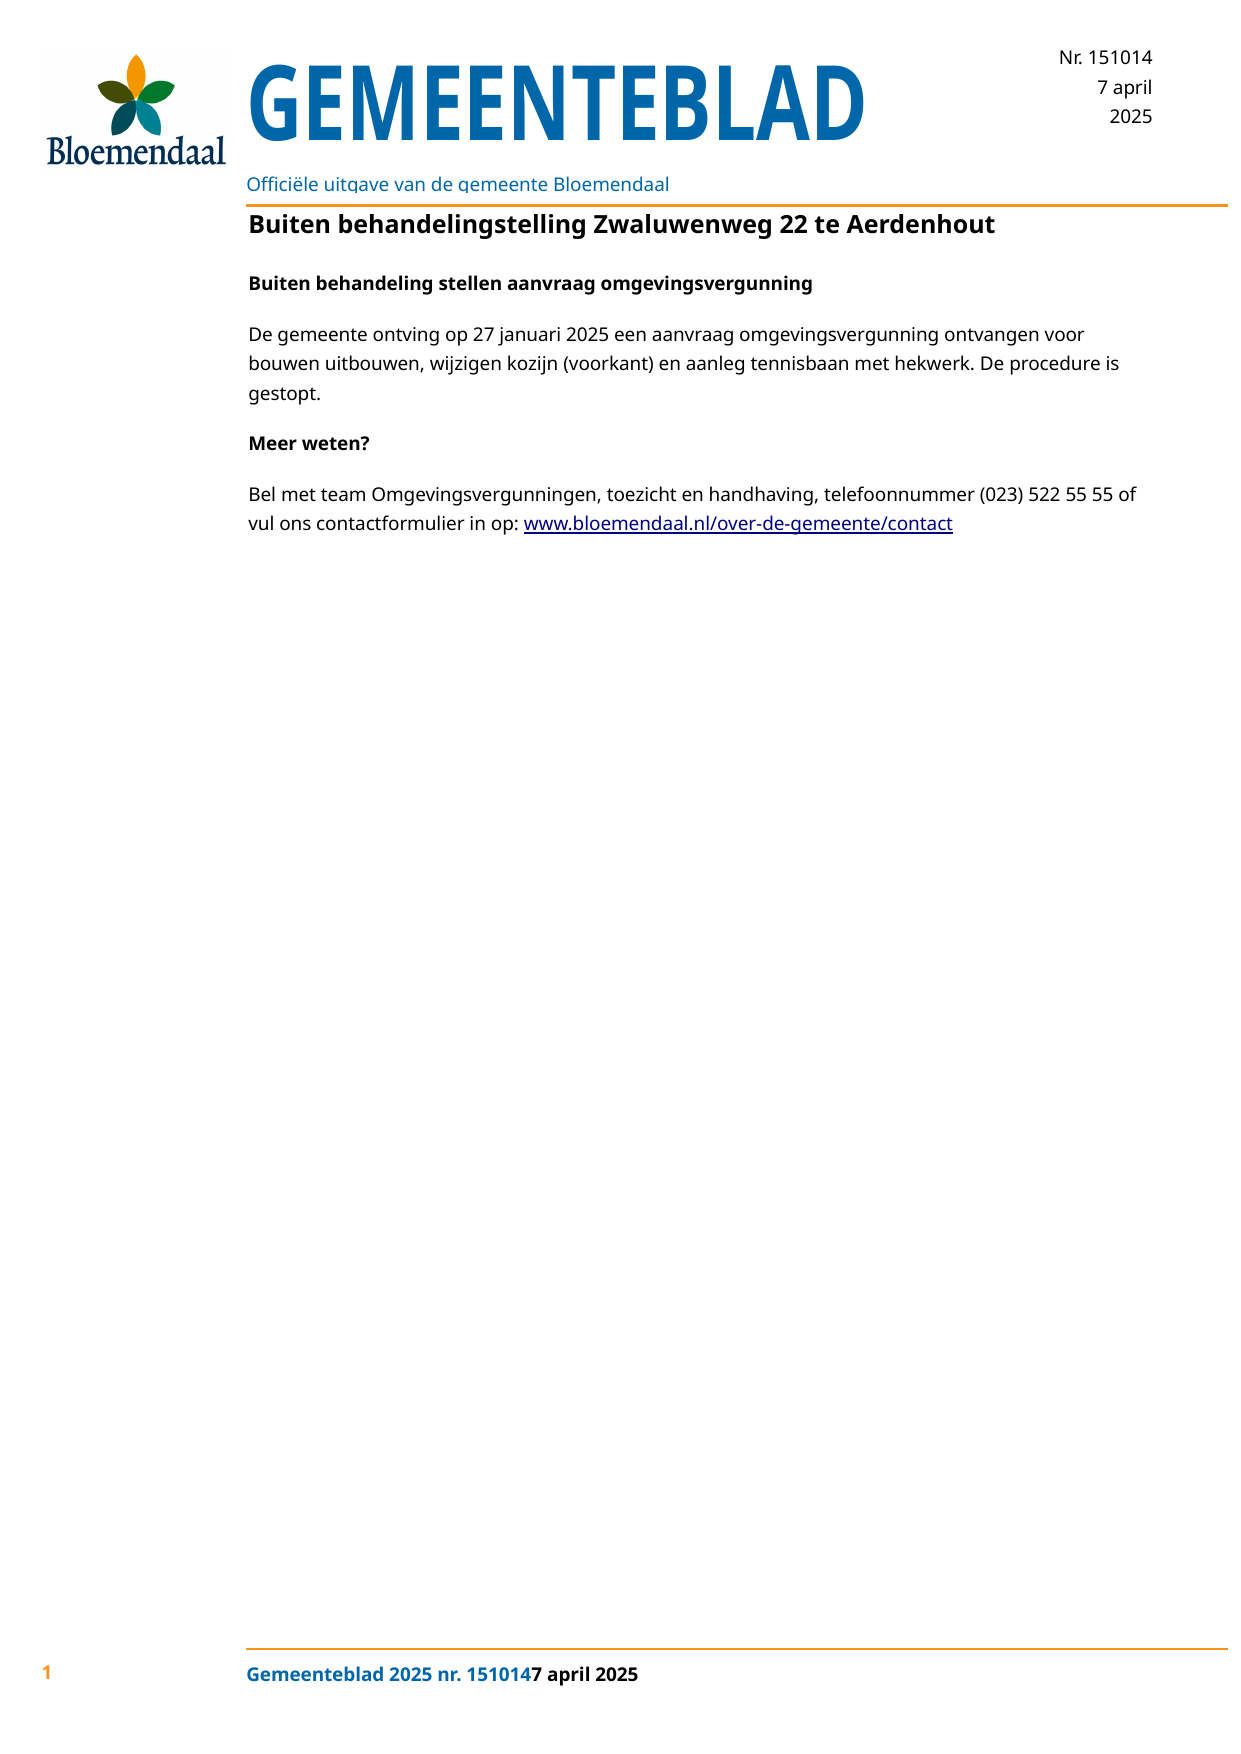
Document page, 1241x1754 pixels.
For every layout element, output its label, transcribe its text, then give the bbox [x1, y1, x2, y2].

text Meer weten? [248, 430, 1152, 456]
text De gemeente ontving op 27 januari 2025 een aanvraag omgevingsvergunning ontvangen voor bouwen uitbouwen, wijzigen kozijn (voorkant) en aanleg tennisbaan met hekwerk. De procedure is gestopt. [248, 321, 1152, 406]
text Buiten behandeling stellen aanvraag omgevingsvergunning [248, 270, 1152, 296]
picture [41, 47, 231, 172]
text Bel met team Omgevingsvergunningen, toezicht en handhaving, telefoonnummer (023) 522 55 55 of vul ons contactformulier in op: www.bloemendaal.nl/over-de-gemeente/contact [248, 481, 1152, 536]
text Buiten behandelingstelling Zwaluwenweg 22 te Aerdenhout [248, 207, 1152, 241]
